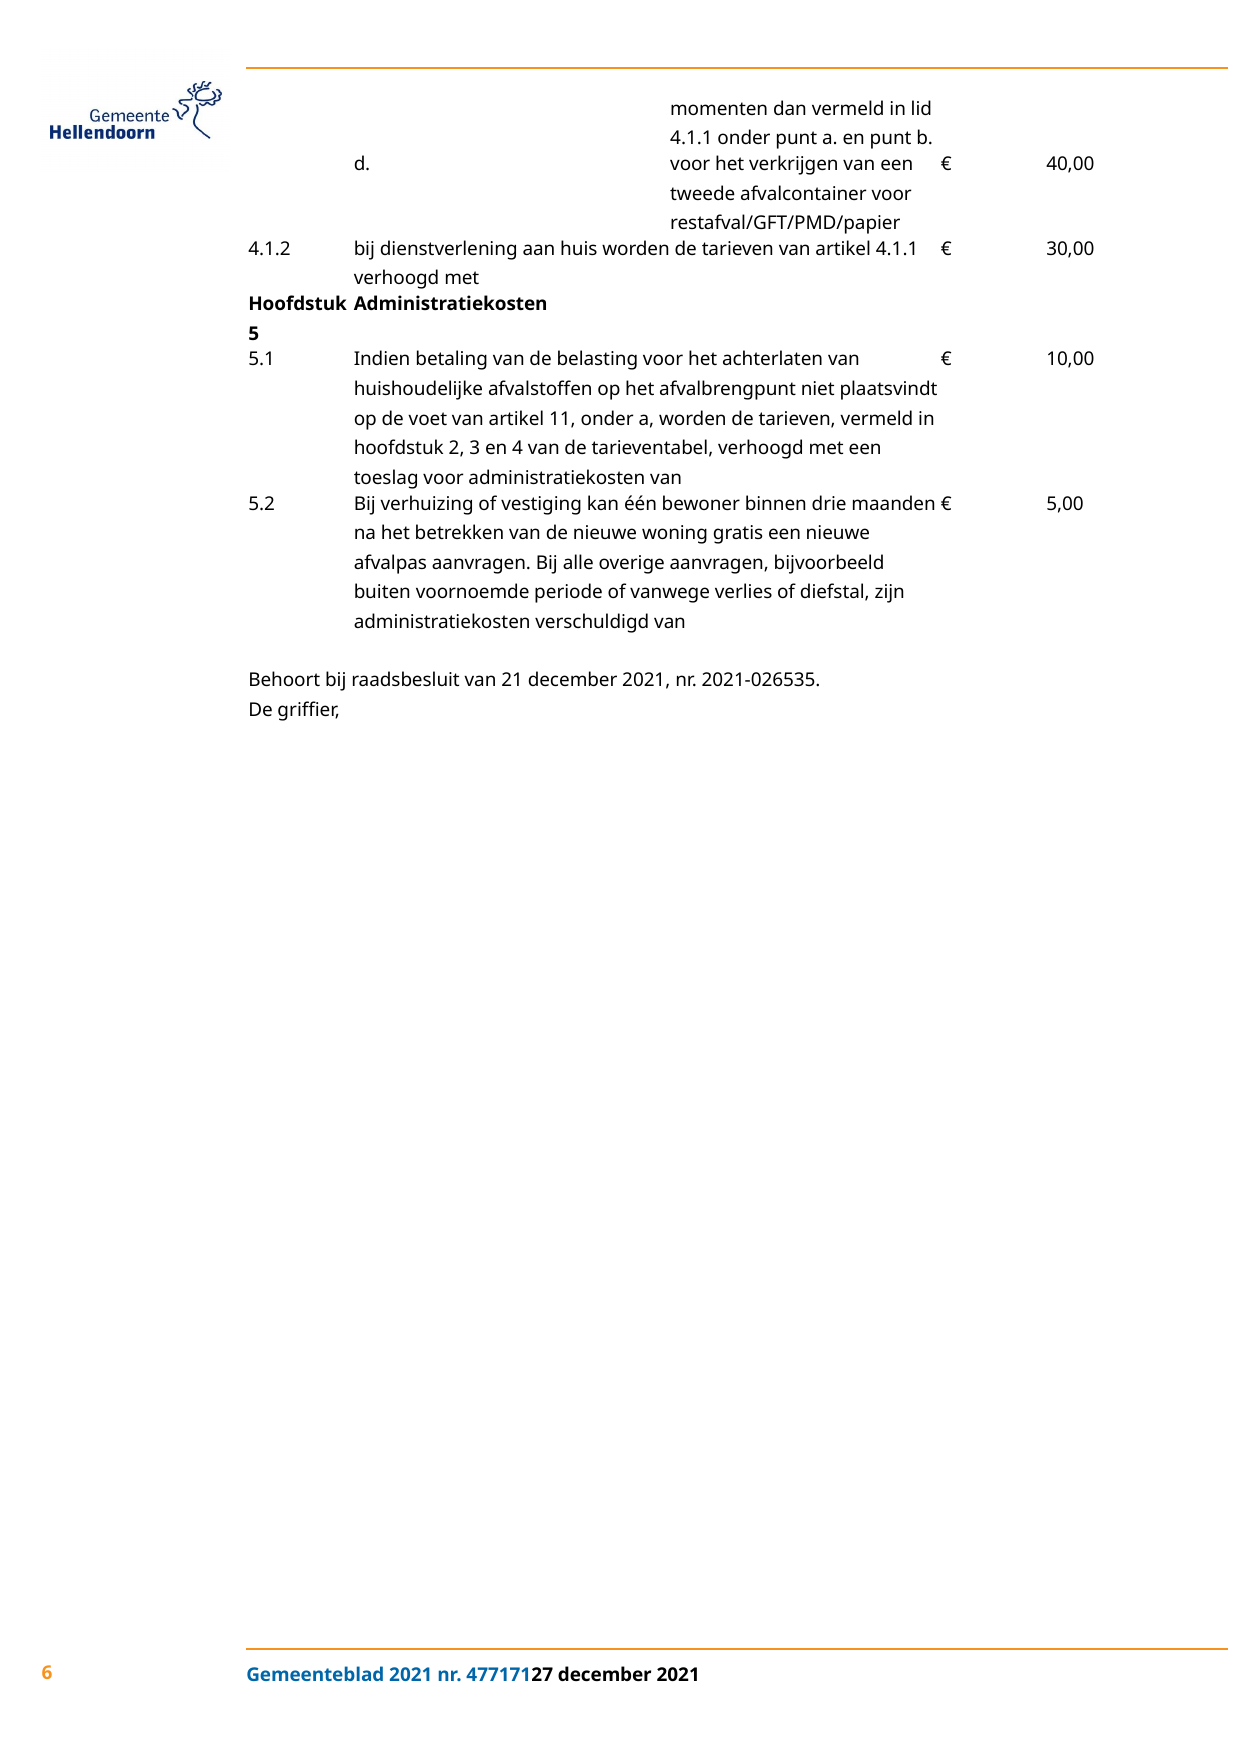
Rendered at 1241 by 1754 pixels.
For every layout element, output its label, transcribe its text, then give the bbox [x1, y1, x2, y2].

table_cell momenten dan vermeld in lid 4.1.1 onder punt a. en punt b. [670, 95, 941, 150]
table_cell [354, 95, 670, 150]
table_cell Hoofdstuk 5 [248, 290, 353, 346]
table_cell 5,00 [1046, 490, 1152, 634]
table_cell 10,00 [1046, 346, 1152, 490]
table_cell € [941, 150, 1046, 235]
table_cell € [941, 235, 1046, 290]
table_cell [248, 150, 353, 235]
table_cell 40,00 [1046, 150, 1152, 235]
picture [41, 47, 231, 172]
table_cell bij dienstverlening aan huis worden de tarieven van artikel 4.1.1 verhoogd met [354, 235, 941, 290]
table_cell € [941, 490, 1046, 634]
text De griffier, [248, 696, 1152, 722]
table_cell € [941, 346, 1046, 490]
table_cell [1046, 95, 1152, 150]
table_cell 4.1.2 [248, 235, 353, 290]
table_cell 30,00 [1046, 235, 1152, 290]
table_cell [1046, 290, 1152, 346]
table_cell 5.2 [248, 490, 353, 634]
table_cell [248, 95, 353, 150]
table_cell Indien betaling van de belasting voor het achterlaten van huishoudelijke afvalstoffen op het afvalbrengpunt niet plaatsvindt op de voet van artikel 11, onder a, worden de tarieven, vermeld in hoofdstuk 2, 3 en 4 van de tarieventabel, verhoogd met een toeslag voor administratiekosten van [354, 346, 941, 490]
table_cell [941, 290, 1046, 346]
table_cell [941, 95, 1046, 150]
table_cell Bij verhuizing of vestiging kan één bewoner binnen drie maanden na het betrekken van de nieuwe woning gratis een nieuwe afvalpas aanvragen. Bij alle overige aanvragen, bijvoorbeeld buiten voornoemde periode of vanwege verlies of diefstal, zijn administratiekosten verschuldigd van [354, 490, 941, 634]
table_cell Administratiekosten [354, 290, 941, 346]
table_cell voor het verkrijgen van een tweede afvalcontainer voor restafval/GFT/PMD/papier [670, 150, 941, 235]
table_cell d. [354, 150, 670, 235]
text Behoort bij raadsbesluit van 21 december 2021, nr. 2021-026535. [248, 667, 1152, 692]
table_cell 5.1 [248, 346, 353, 490]
